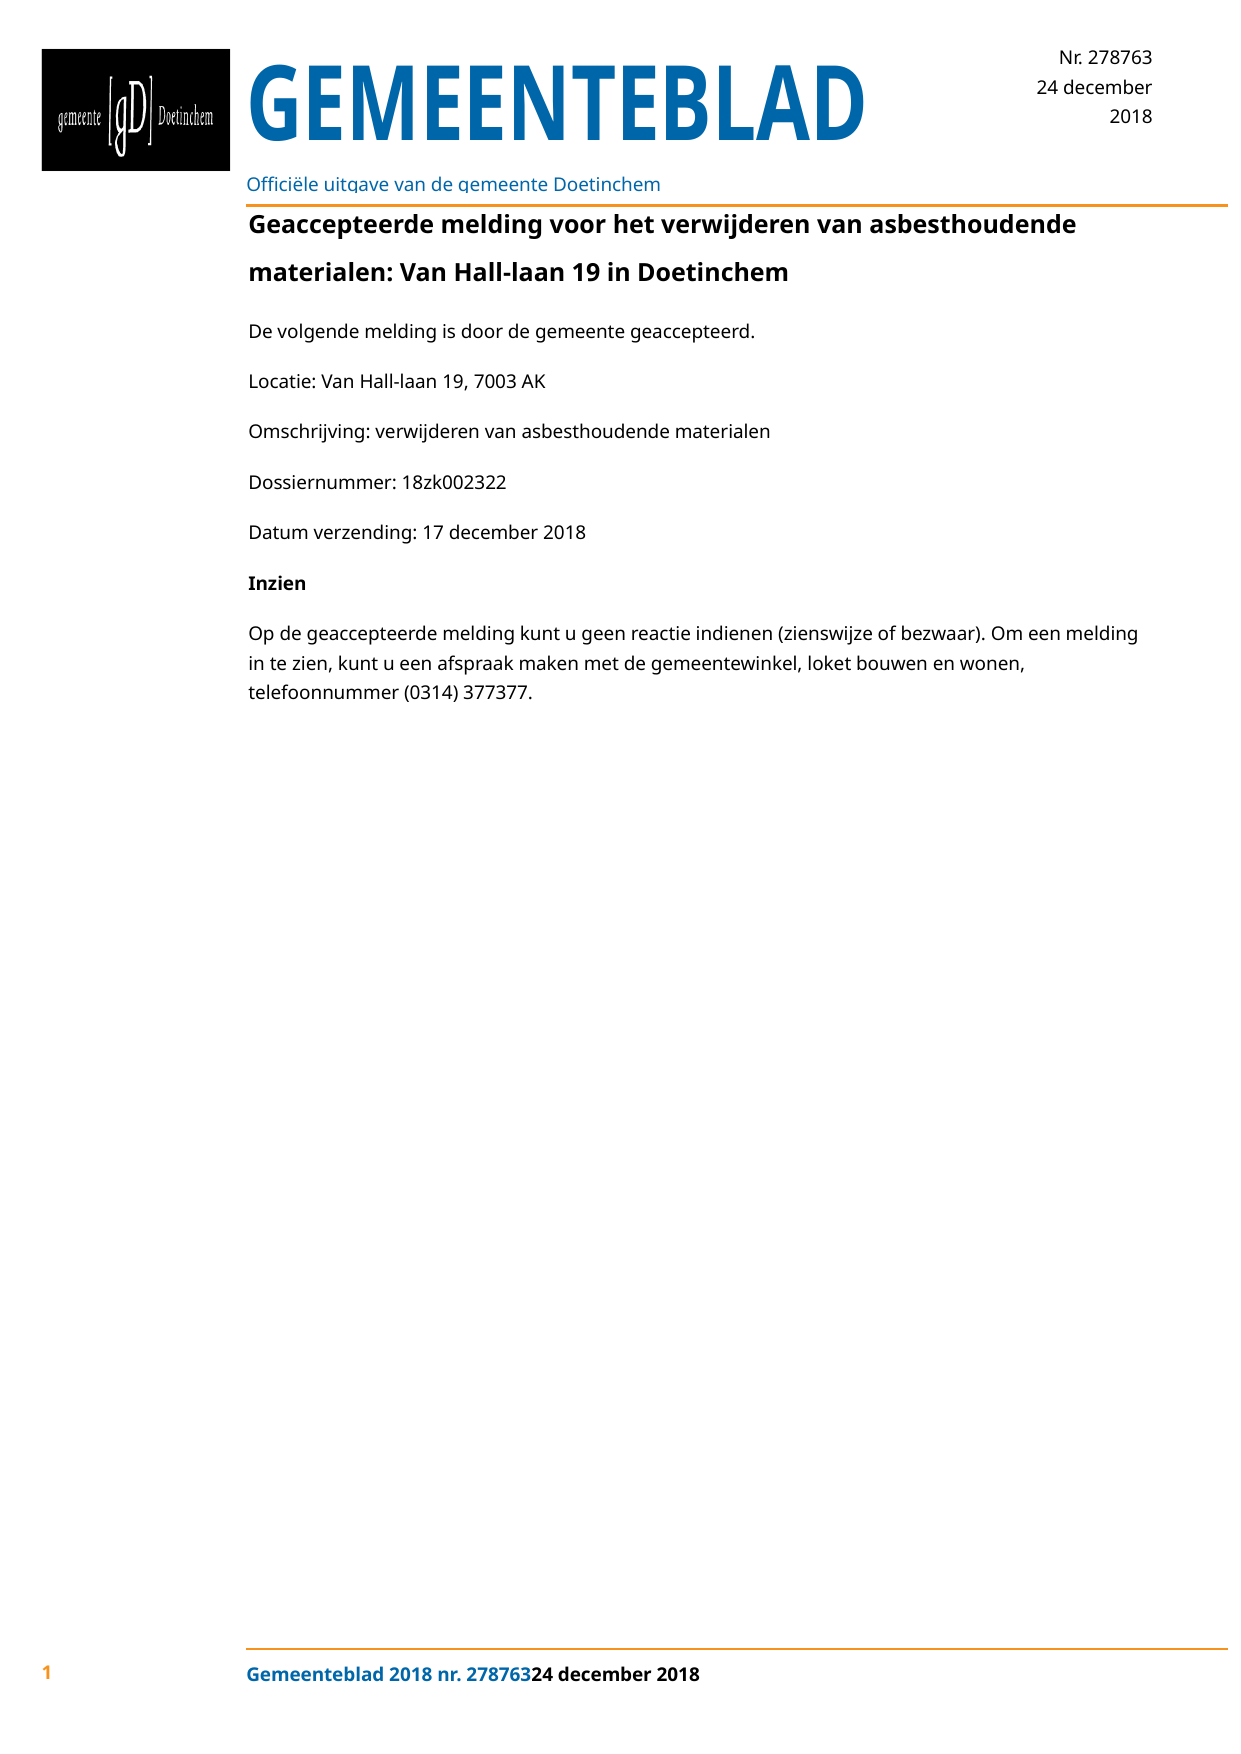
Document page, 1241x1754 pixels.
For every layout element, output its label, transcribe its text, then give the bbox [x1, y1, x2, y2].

text Datum verzending: 17 december 2018 [248, 519, 1152, 545]
text Omschrijving: verwijderen van asbesthoudende materialen [248, 419, 1152, 444]
text Dossiernummer: 18zk002322 [248, 469, 1152, 495]
picture [41, 47, 231, 172]
text Locatie: Van Hall-laan 19, 7003 AK [248, 368, 1152, 394]
text Geaccepteerde melding voor het verwijderen van asbesthoudende materialen: Van Hall-laan 19 in Doetinchem [248, 207, 1152, 288]
text De volgende melding is door de gemeente geaccepteerd. [248, 318, 1152, 344]
text Inzien [248, 570, 1152, 596]
text Op de geaccepteerde melding kunt u geen reactie indienen (zienswijze of bezwaar). Om een melding in te zien, kunt u een afspraak maken met de gemeentewinkel, loket bouwen en wonen, telefoonnummer (0314) 377377. [248, 620, 1152, 705]
